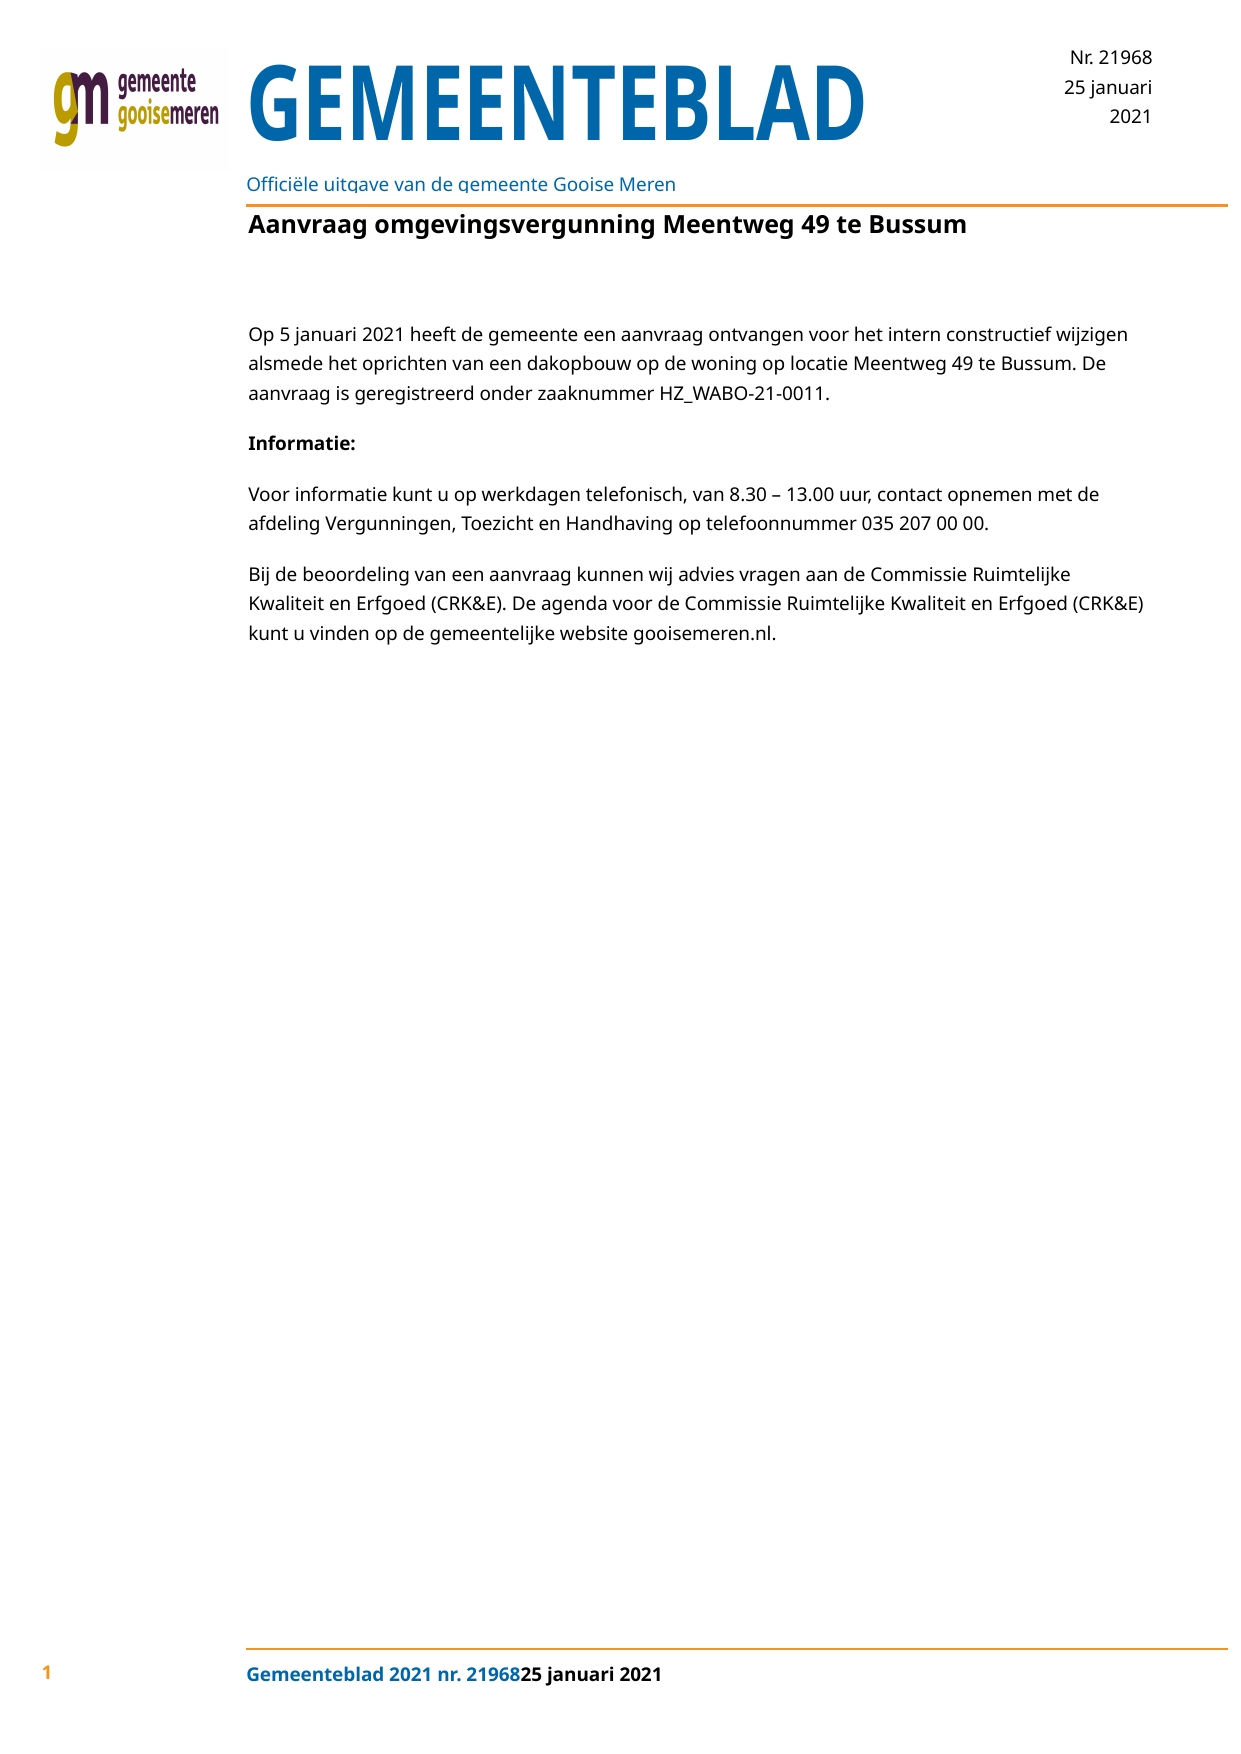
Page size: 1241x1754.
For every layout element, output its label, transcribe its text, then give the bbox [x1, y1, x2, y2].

text Op 5 januari 2021 heeft de gemeente een aanvraag ontvangen voor het intern constructief wijzigen alsmede het oprichten van een dakopbouw op de woning op locatie Meentweg 49 te Bussum. De aanvraag is geregistreerd onder zaaknummer HZ_WABO-21-0011. [248, 321, 1152, 406]
text Bij de beoordeling van een aanvraag kunnen wij advies vragen aan de Commissie Ruimtelijke Kwaliteit en Erfgoed (CRK&E). De agenda voor de Commissie Ruimtelijke Kwaliteit en Erfgoed (CRK&E) kunt u vinden op de gemeentelijke website gooisemeren.nl. [248, 561, 1152, 646]
text Aanvraag omgevingsvergunning Meentweg 49 te Bussum [248, 207, 1152, 241]
picture [41, 47, 231, 172]
text Informatie: [248, 430, 1152, 456]
text Voor informatie kunt u op werkdagen telefonisch, van 8.30 – 13.00 uur, contact opnemen met de afdeling Vergunningen, Toezicht en Handhaving op telefoonnummer 035 207 00 00. [248, 481, 1152, 536]
